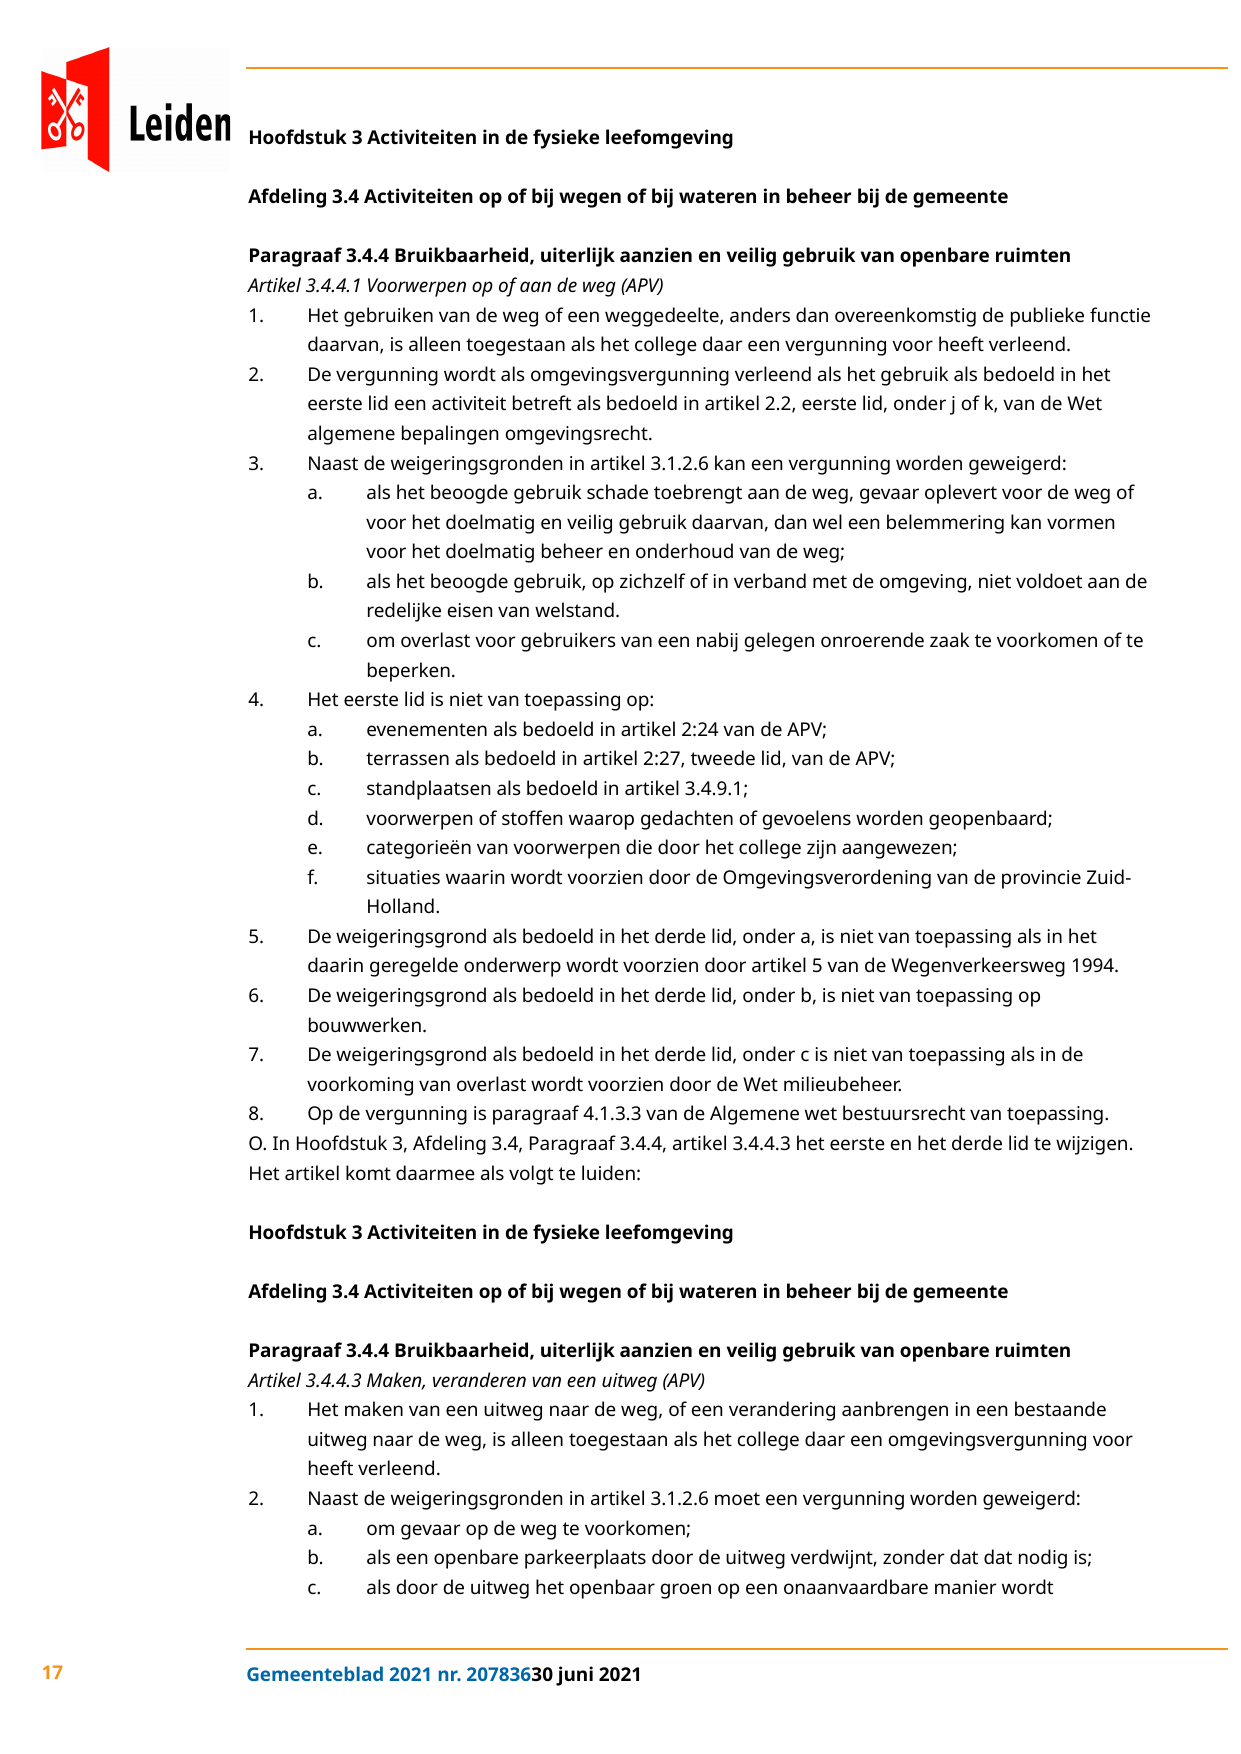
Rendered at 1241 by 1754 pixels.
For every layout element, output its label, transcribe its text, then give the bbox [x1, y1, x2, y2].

picture [41, 47, 231, 172]
list Op de vergunning is paragraaf 4.1.3.3 van de Algemene wet bestuursrecht van toepassing. [248, 1101, 1152, 1126]
list terrassen als bedoeld in artikel 2:27, tweede lid, van de APV; [307, 746, 1152, 771]
list evenementen als bedoeld in artikel 2:24 van de APV; [307, 716, 1152, 742]
text O. In Hoofdstuk 3, Afdeling 3.4, Paragraaf 3.4.4, artikel 3.4.4.3 het eerste en het derde lid te wijzigen. Het artikel komt daarmee als volgt te luiden: [248, 1130, 1152, 1186]
list als het beoogde gebruik, op zichzelf of in verband met de omgeving, niet voldoet aan de redelijke eisen van welstand. [307, 568, 1152, 623]
text Paragraaf 3.4.4 Bruikbaarheid, uiterlijk aanzien en veilig gebruik van openbare ruimten [248, 1337, 1152, 1363]
list De weigeringsgrond als bedoeld in het derde lid, onder c is niet van toepassing als in de voorkoming van overlast wordt voorzien door de Wet milieubeheer. [248, 1041, 1152, 1097]
list categorieën van voorwerpen die door het college zijn aangewezen; [307, 834, 1152, 860]
list Het maken van een uitweg naar de weg, of een verandering aanbrengen in een bestaande uitweg naar de weg, is alleen toegestaan als het college daar een omgevingsvergunning voor heeft verleend. [248, 1396, 1152, 1481]
list De weigeringsgrond als bedoeld in het derde lid, onder b, is niet van toepassing op bouwwerken. [248, 982, 1152, 1038]
text Afdeling 3.4 Activiteiten op of bij wegen of bij wateren in beheer bij de gemeente [248, 1278, 1152, 1304]
text Hoofdstuk 3 Activiteiten in de fysieke leefomgeving [248, 1219, 1152, 1245]
list Het eerste lid is niet van toepassing op: [248, 686, 1152, 712]
list standplaatsen als bedoeld in artikel 3.4.9.1; [307, 775, 1152, 801]
list situaties waarin wordt voorzien door de Omgevingsverordening van de provincie Zuid-Holland. [307, 864, 1152, 919]
text Hoofdstuk 3 Activiteiten in de fysieke leefomgeving [248, 124, 1152, 150]
list om gevaar op de weg te voorkomen; [307, 1515, 1152, 1541]
text Artikel 3.4.4.1 Voorwerpen op of aan de weg (APV) [248, 272, 1152, 298]
text Artikel 3.4.4.3 Maken, veranderen van een uitweg (APV) [248, 1367, 1152, 1393]
list De weigeringsgrond als bedoeld in het derde lid, onder a, is niet van toepassing als in het daarin geregelde onderwerp wordt voorzien door artikel 5 van de Wegenverkeersweg 1994. [248, 923, 1152, 978]
list Naast de weigeringsgronden in artikel 3.1.2.6 kan een vergunning worden geweigerd: [248, 450, 1152, 476]
list De vergunning wordt als omgevingsvergunning verleend als het gebruik als bedoeld in het eerste lid een activiteit betreft als bedoeld in artikel 2.2, eerste lid, onder j of k, van de Wet algemene bepalingen omgevingsrecht. [248, 361, 1152, 446]
list als door de uitweg het openbaar groen op een onaanvaardbare manier wordt [307, 1574, 1152, 1600]
text Afdeling 3.4 Activiteiten op of bij wegen of bij wateren in beheer bij de gemeente [248, 183, 1152, 209]
list Het gebruiken van de weg of een weggedeelte, anders dan overeenkomstig de publieke functie daarvan, is alleen toegestaan als het college daar een vergunning voor heeft verleend. [248, 302, 1152, 357]
list om overlast voor gebruikers van een nabij gelegen onroerende zaak te voorkomen of te beperken. [307, 627, 1152, 683]
list als het beoogde gebruik schade toebrengt aan de weg, gevaar oplevert voor de weg of voor het doelmatig en veilig gebruik daarvan, dan wel een belemmering kan vormen voor het doelmatig beheer en onderhoud van de weg; [307, 479, 1152, 564]
list Naast de weigeringsgronden in artikel 3.1.2.6 moet een vergunning worden geweigerd: [248, 1485, 1152, 1511]
list als een openbare parkeerplaats door de uitweg verdwijnt, zonder dat dat nodig is; [307, 1544, 1152, 1570]
list voorwerpen of stoffen waarop gedachten of gevoelens worden geopenbaard; [307, 805, 1152, 831]
text Paragraaf 3.4.4 Bruikbaarheid, uiterlijk aanzien en veilig gebruik van openbare ruimten [248, 243, 1152, 268]
